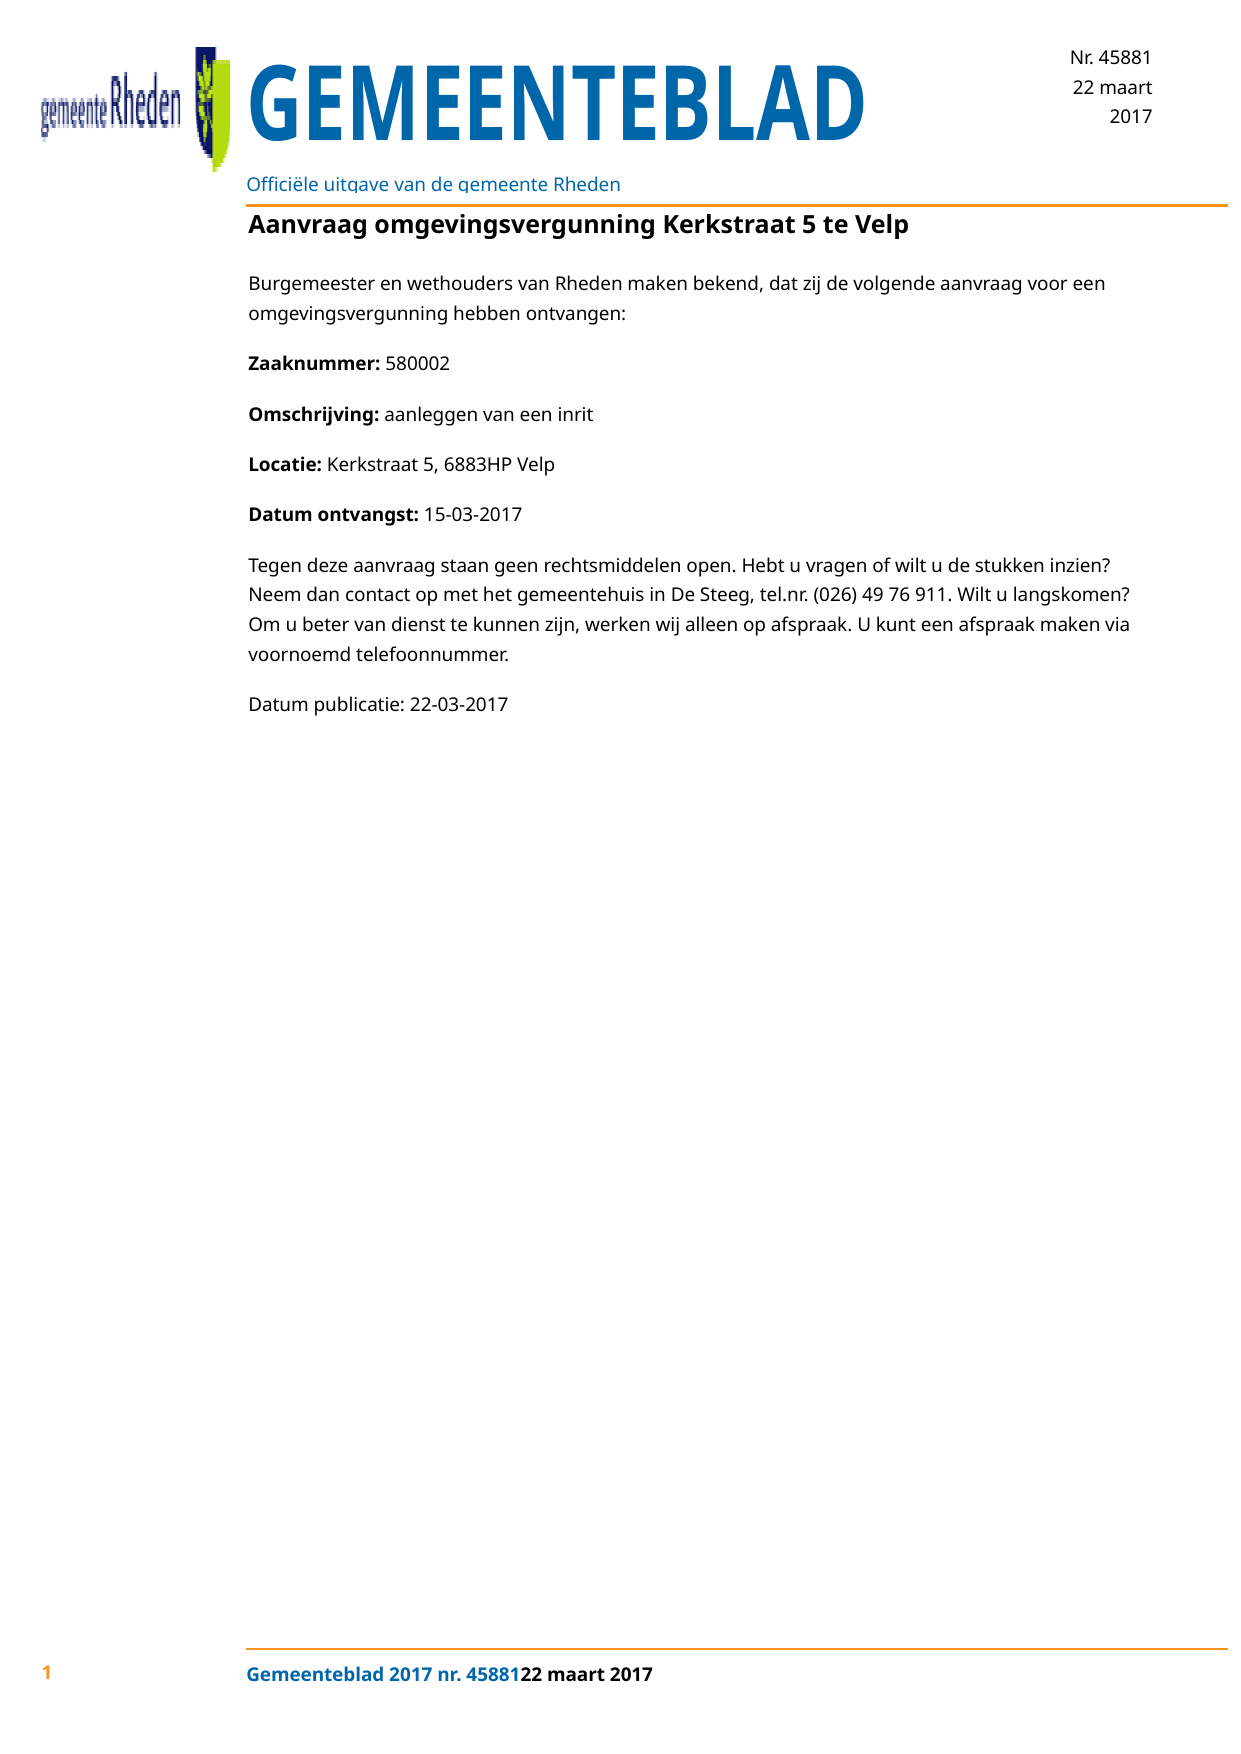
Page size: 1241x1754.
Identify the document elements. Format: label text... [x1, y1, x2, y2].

picture [41, 47, 231, 172]
text Zaaknummer: 580002 [248, 350, 1152, 376]
text Datum publicatie: 22-03-2017 [248, 691, 1152, 717]
text Tegen deze aanvraag staan geen rechtsmiddelen open. Hebt u vragen of wilt u de stukken inzien? Neem dan contact op met het gemeentehuis in De Steeg, tel.nr. (026) 49 76 911. Wilt u langskomen? Om u beter van dienst te kunnen zijn, werken wij alleen op afspraak. U kunt een afspraak maken via voornoemd telefoonnummer. [248, 552, 1152, 666]
text Omschrijving: aanleggen van een inrit [248, 401, 1152, 426]
text Aanvraag omgevingsvergunning Kerkstraat 5 te Velp [248, 207, 1152, 241]
text Datum ontvangst: 15-03-2017 [248, 502, 1152, 527]
text Locatie: Kerkstraat 5, 6883HP Velp [248, 451, 1152, 477]
text Burgemeester en wethouders van Rheden maken bekend, dat zij de volgende aanvraag voor een omgevingsvergunning hebben ontvangen: [248, 270, 1152, 326]
